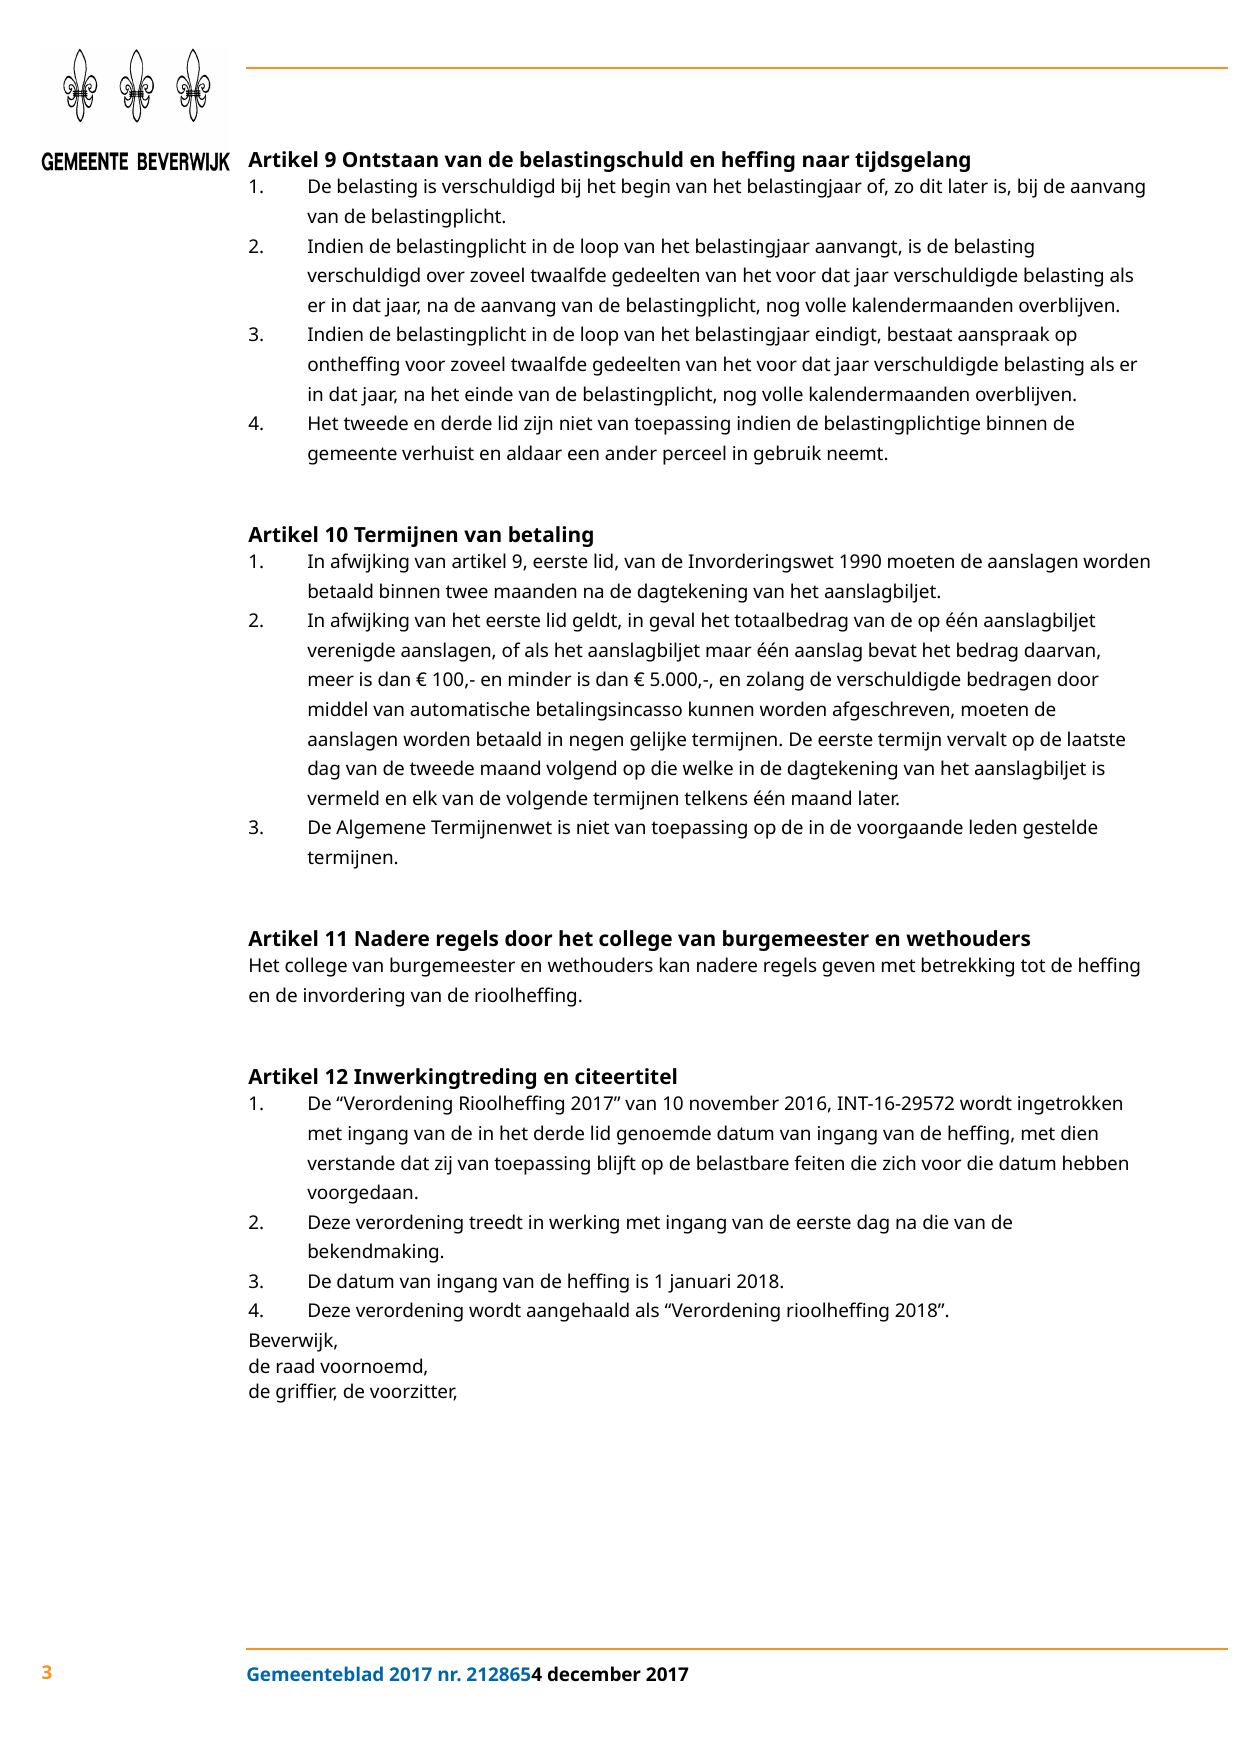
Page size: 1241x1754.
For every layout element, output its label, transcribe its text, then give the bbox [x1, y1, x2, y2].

list In afwijking van het eerste lid geldt, in geval het totaalbedrag van de op één aanslagbiljet verenigde aanslagen, of als het aanslagbiljet maar één aanslag bevat het bedrag daarvan, meer is dan € 100,- en minder is dan € 5.000,-, en zolang de verschuldigde bedragen door middel van automatische betalingsincasso kunnen worden afgeschreven, moeten de aanslagen worden betaald in negen gelijke termijnen. De eerste termijn vervalt op de laatste dag van de tweede maand volgend op die welke in de dagtekening van het aanslagbiljet is vermeld en elk van de volgende termijnen telkens één maand later. [248, 607, 1152, 811]
list De “Verordening Rioolheffing 2017” van 10 november 2016, INT-16-29572 wordt ingetrokken met ingang van de in het derde lid genoemde datum van ingang van de heffing, met dien verstande dat zij van toepassing blijft op de belastbare feiten die zich voor die datum hebben voorgedaan. [248, 1091, 1152, 1205]
text Artikel 12 Inwerkingtreding en citeertitel [248, 1062, 1152, 1091]
text de griffier, de voorzitter, [248, 1379, 1152, 1404]
list Het tweede en derde lid zijn niet van toepassing indien de belastingplichtige binnen de gemeente verhuist en aldaar een ander perceel in gebruik neemt. [248, 410, 1152, 466]
list Indien de belastingplicht in de loop van het belastingjaar eindigt, bestaat aanspraak op ontheffing voor zoveel twaalfde gedeelten van het voor dat jaar verschuldigde belasting als er in dat jaar, na het einde van de belastingplicht, nog volle kalendermaanden overblijven. [248, 322, 1152, 406]
list In afwijking van artikel 9, eerste lid, van de Invorderingswet 1990 moeten de aanslagen worden betaald binnen twee maanden na de dagtekening van het aanslagbiljet. [248, 548, 1152, 604]
text Beverwijk, [248, 1327, 1152, 1353]
list De belasting is verschuldigd bij het begin van het belastingjaar of, zo dit later is, bij de aanvang van de belastingplicht. [248, 174, 1152, 229]
text Het college van burgemeester en wethouders kan nadere regels geven met betrekking tot de heffing en de invordering van de rioolheffing. [248, 953, 1152, 1008]
text Artikel 11 Nadere regels door het college van burgemeester en wethouders [248, 924, 1152, 953]
text Artikel 10 Termijnen van betaling [248, 520, 1152, 548]
text de raad voornoemd, [248, 1353, 1152, 1379]
list Deze verordening wordt aangehaald als “Verordening rioolheffing 2018”. [248, 1298, 1152, 1323]
picture [41, 47, 231, 172]
list De datum van ingang van de heffing is 1 januari 2018. [248, 1268, 1152, 1294]
list Indien de belastingplicht in de loop van het belastingjaar aanvangt, is de belasting verschuldigd over zoveel twaalfde gedeelten van het voor dat jaar verschuldigde belasting als er in dat jaar, na de aanvang van de belastingplicht, nog volle kalendermaanden overblijven. [248, 233, 1152, 318]
list De Algemene Termijnenwet is niet van toepassing op de in de voorgaande leden gestelde termijnen. [248, 814, 1152, 870]
list Deze verordening treedt in werking met ingang van de eerste dag na die van de bekendmaking. [248, 1209, 1152, 1264]
text Artikel 9 Ontstaan van de belastingschuld en heffing naar tijdsgelang [248, 145, 1152, 174]
